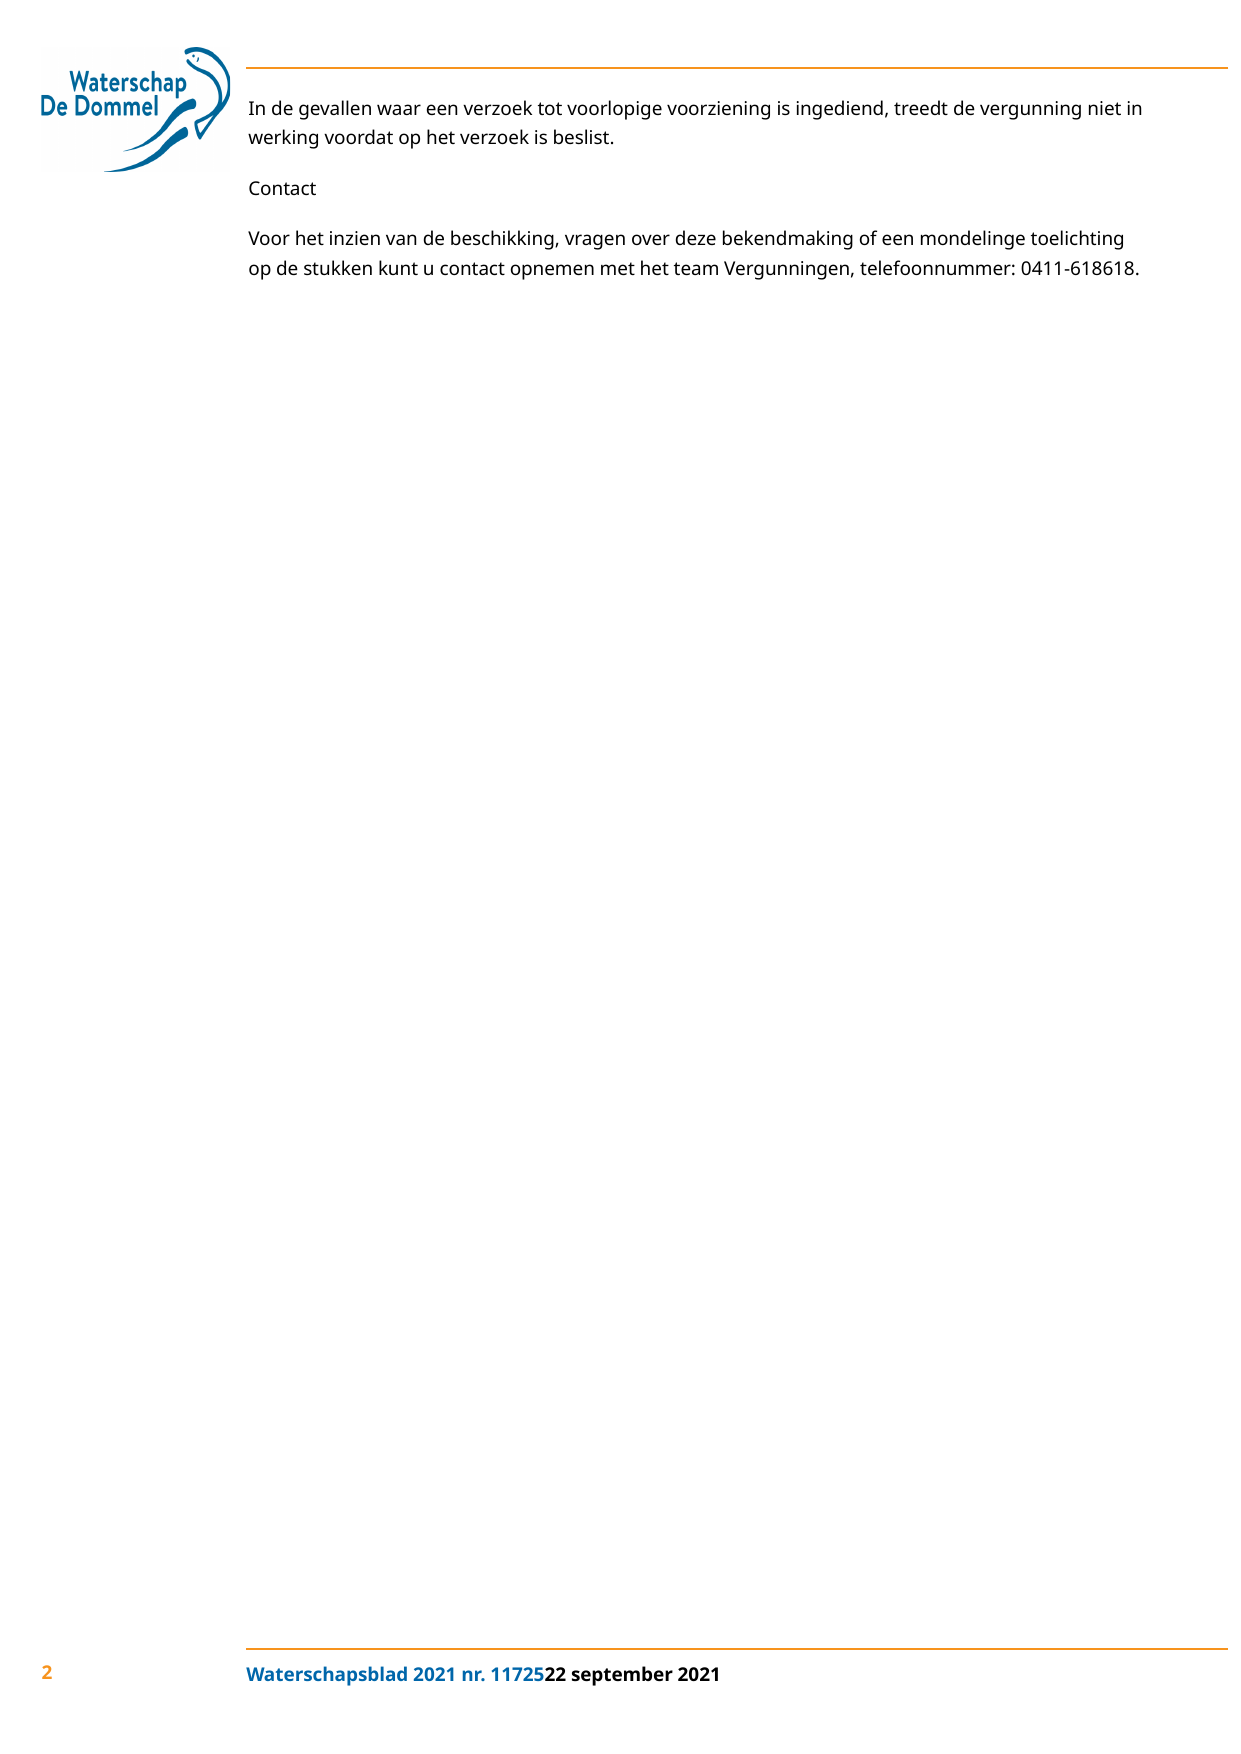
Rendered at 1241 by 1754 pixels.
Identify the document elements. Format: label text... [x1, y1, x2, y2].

picture [41, 47, 231, 172]
text Voor het inzien van de beschikking, vragen over deze bekendmaking of een mondelinge toelichting op de stukken kunt u contact opnemen met het team Vergunningen, telefoonnummer: 0411-618618. [248, 225, 1152, 281]
text Contact [248, 175, 1152, 201]
picture [198, 118, 210, 131]
picture [45, 99, 51, 111]
picture [204, 47, 231, 76]
text In de gevallen waar een verzoek tot voorlopige voorziening is ingediend, treedt de vergunning niet in werking voordat op het verzoek is beslist. [248, 95, 1152, 150]
